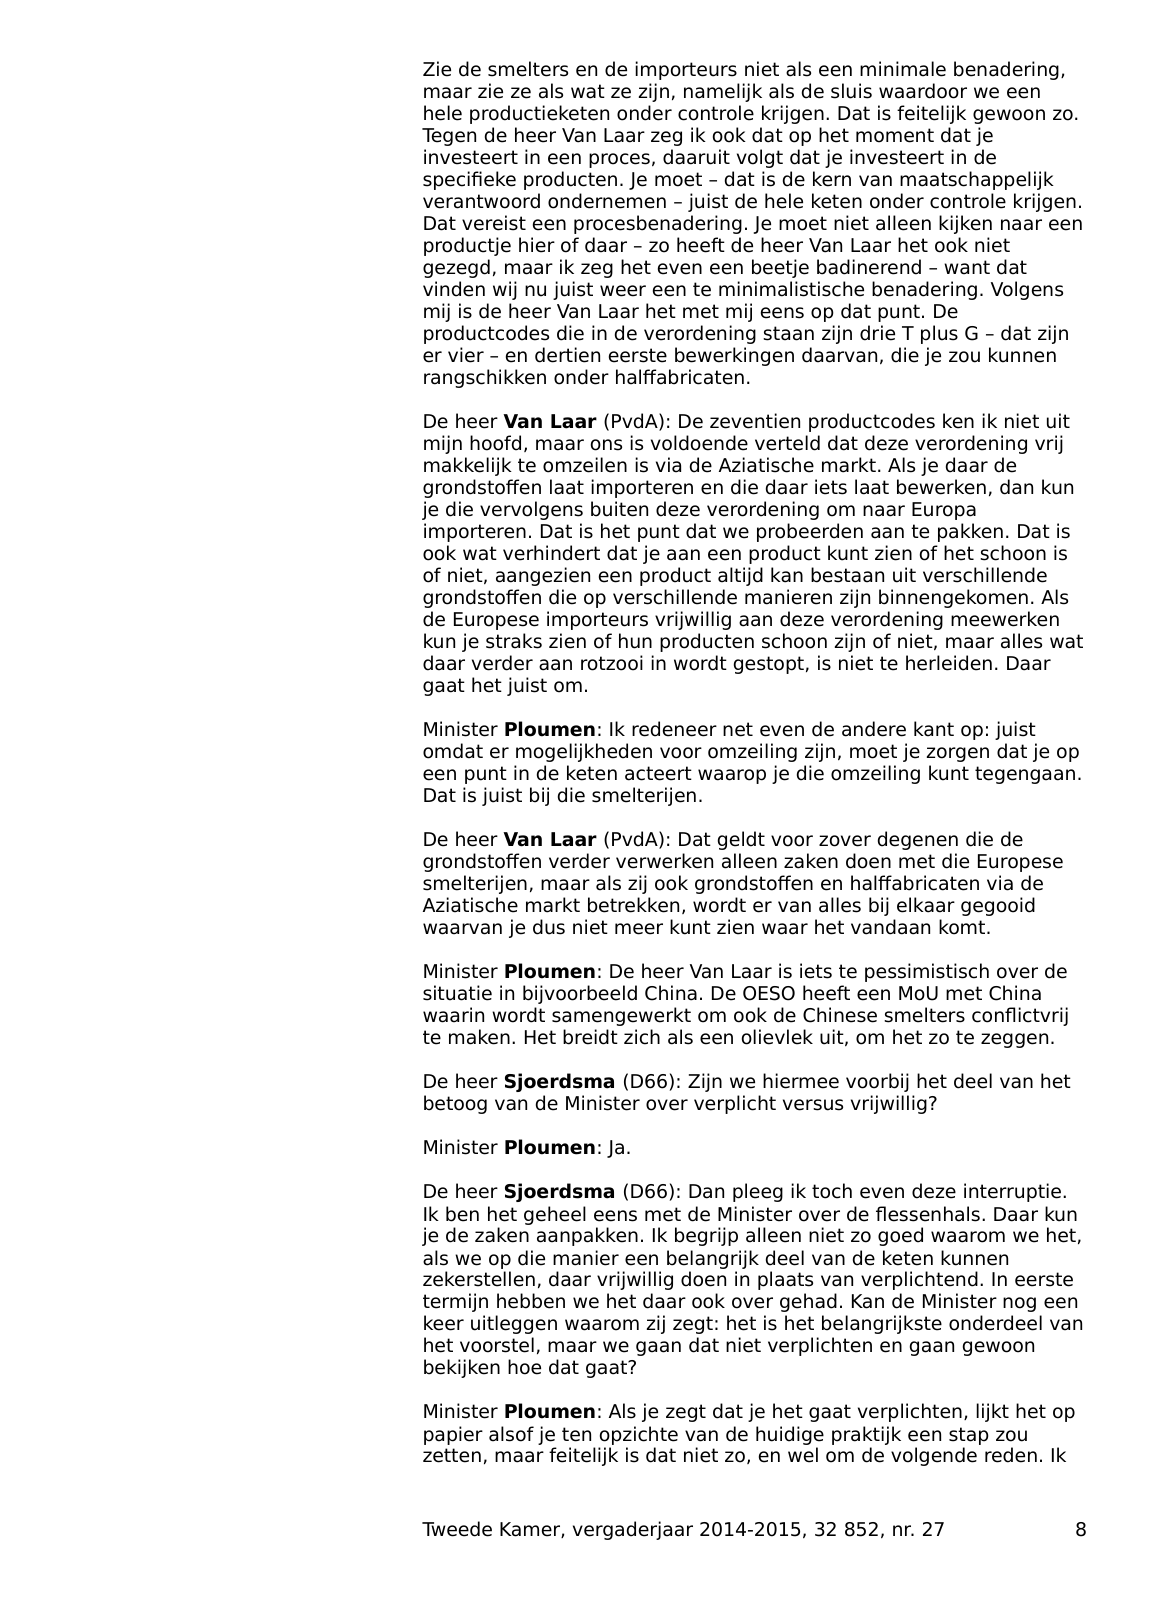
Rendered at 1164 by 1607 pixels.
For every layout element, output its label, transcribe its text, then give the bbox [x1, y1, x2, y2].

text Minister Ploumen: De heer Van Laar is iets te pessimistisch over de situatie in bijvoorbeeld China. De OESO heeft een MoU met China waarin wordt samengewerkt om ook de Chinese smelters conflictvrij te maken. Het breidt zich als een olievlek uit, om het zo te zeggen. [422, 961, 1087, 1049]
text Minister Ploumen: Ik redeneer net even de andere kant op: juist omdat er mogelijkheden voor omzeiling zijn, moet je zorgen dat je op een punt in de keten acteert waarop je die omzeiling kunt tegengaan. Dat is juist bij die smelterijen. [422, 719, 1087, 807]
text De heer Sjoerdsma (D66): Zijn we hiermee voorbij het deel van het betoog van de Minister over verplicht versus vrijwillig? [422, 1071, 1087, 1115]
text Zie de smelters en de importeurs niet als een minimale benadering, maar zie ze als wat ze zijn, namelijk als de sluis waardoor we een hele productieketen onder controle krijgen. Dat is feitelijk gewoon zo. Tegen de heer Van Laar zeg ik ook dat op het moment dat je investeert in een proces, daaruit volgt dat je investeert in de specifieke producten. Je moet – dat is de kern van maatschappelijk verantwoord ondernemen – juist de hele keten onder controle krijgen. Dat vereist een procesbenadering. Je moet niet alleen kijken naar een productje hier of daar – zo heeft de heer Van Laar het ook niet gezegd, maar ik zeg het even een beetje badinerend – want dat vinden wij nu juist weer een te minimalistische benadering. Volgens mij is de heer Van Laar het met mij eens op dat punt. De productcodes die in de verordening staan zijn drie T plus G – dat zijn er vier – en dertien eerste bewerkingen daarvan, die je zou kunnen rangschikken onder halffabricaten. [422, 59, 1087, 389]
text De heer Van Laar (PvdA): Dat geldt voor zover degenen die de grondstoffen verder verwerken alleen zaken doen met die Europese smelterijen, maar als zij ook grondstoffen en halffabricaten via de Aziatische markt betrekken, wordt er van alles bij elkaar gegooid waarvan je dus niet meer kunt zien waar het vandaan komt. [422, 829, 1087, 939]
text Minister Ploumen: Ja. [422, 1137, 1087, 1159]
text De heer Sjoerdsma (D66): Dan pleeg ik toch even deze interruptie. Ik ben het geheel eens met de Minister over de flessenhals. Daar kun je de zaken aanpakken. Ik begrijp alleen niet zo goed waarom we het, als we op die manier een belangrijk deel van de keten kunnen zekerstellen, daar vrijwillig doen in plaats van verplichtend. In eerste termijn hebben we het daar ook over gehad. Kan de Minister nog een keer uitleggen waarom zij zegt: het is het belangrijkste onderdeel van het voorstel, maar we gaan dat niet verplichten en gaan gewoon bekijken hoe dat gaat? [422, 1181, 1087, 1379]
text Minister Ploumen: Als je zegt dat je het gaat verplichten, lijkt het op papier alsof je ten opzichte van de huidige praktijk een stap zou zetten, maar feitelijk is dat niet zo, en wel om de volgende reden. Ik [422, 1401, 1087, 1467]
text De heer Van Laar (PvdA): De zeventien productcodes ken ik niet uit mijn hoofd, maar ons is voldoende verteld dat deze verordening vrij makkelijk te omzeilen is via de Aziatische markt. Als je daar de grondstoffen laat importeren en die daar iets laat bewerken, dan kun je die vervolgens buiten deze verordening om naar Europa importeren. Dat is het punt dat we probeerden aan te pakken. Dat is ook wat verhindert dat je aan een product kunt zien of het schoon is of niet, aangezien een product altijd kan bestaan uit verschillende grondstoffen die op verschillende manieren zijn binnengekomen. Als de Europese importeurs vrijwillig aan deze verordening meewerken kun je straks zien of hun producten schoon zijn of niet, maar alles wat daar verder aan rotzooi in wordt gestopt, is niet te herleiden. Daar gaat het juist om. [422, 411, 1087, 697]
